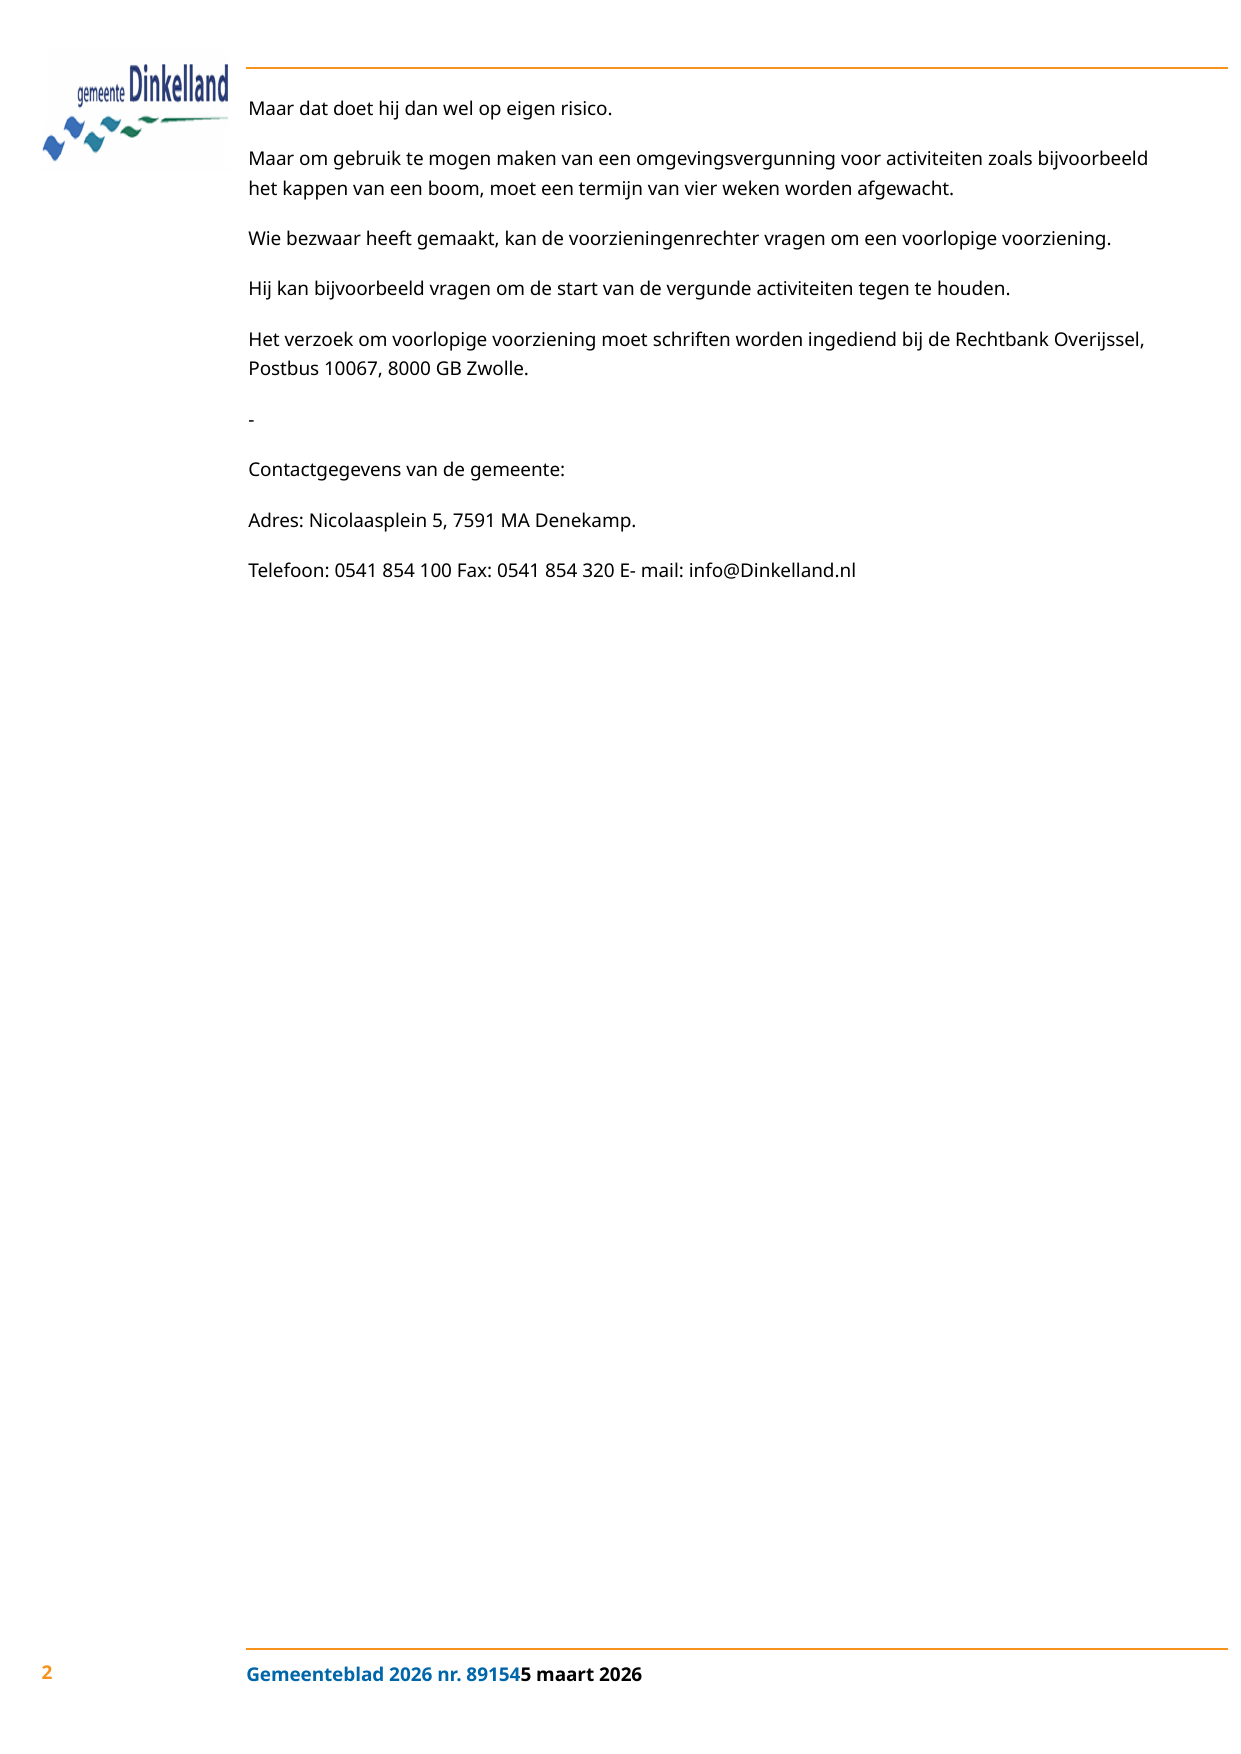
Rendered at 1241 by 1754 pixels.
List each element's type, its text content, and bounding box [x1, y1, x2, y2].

text Maar dat doet hij dan wel op eigen risico. [248, 95, 1152, 121]
text Het verzoek om voorlopige voorziening moet schriften worden ingediend bij de Rechtbank Overijssel, Postbus 10067, 8000 GB Zwolle. [248, 326, 1152, 381]
picture [41, 47, 231, 172]
text Contactgegevens van de gemeente: [248, 456, 1152, 482]
text Telefoon: 0541 854 100 Fax: 0541 854 320 E- mail: info@Dinkelland.nl [248, 557, 1152, 583]
text Wie bezwaar heeft gemaakt, kan de voorzieningenrechter vragen om een voorlopige voorziening. [248, 225, 1152, 251]
text Maar om gebruik te mogen maken van een omgevingsvergunning voor activiteiten zoals bijvoorbeeld het kappen van een boom, moet een termijn van vier weken worden afgewacht. [248, 145, 1152, 201]
text Hij kan bijvoorbeeld vragen om de start van de vergunde activiteiten tegen te houden. [248, 276, 1152, 301]
text - [248, 406, 1152, 432]
text Adres: Nicolaasplein 5, 7591 MA Denekamp. [248, 507, 1152, 533]
